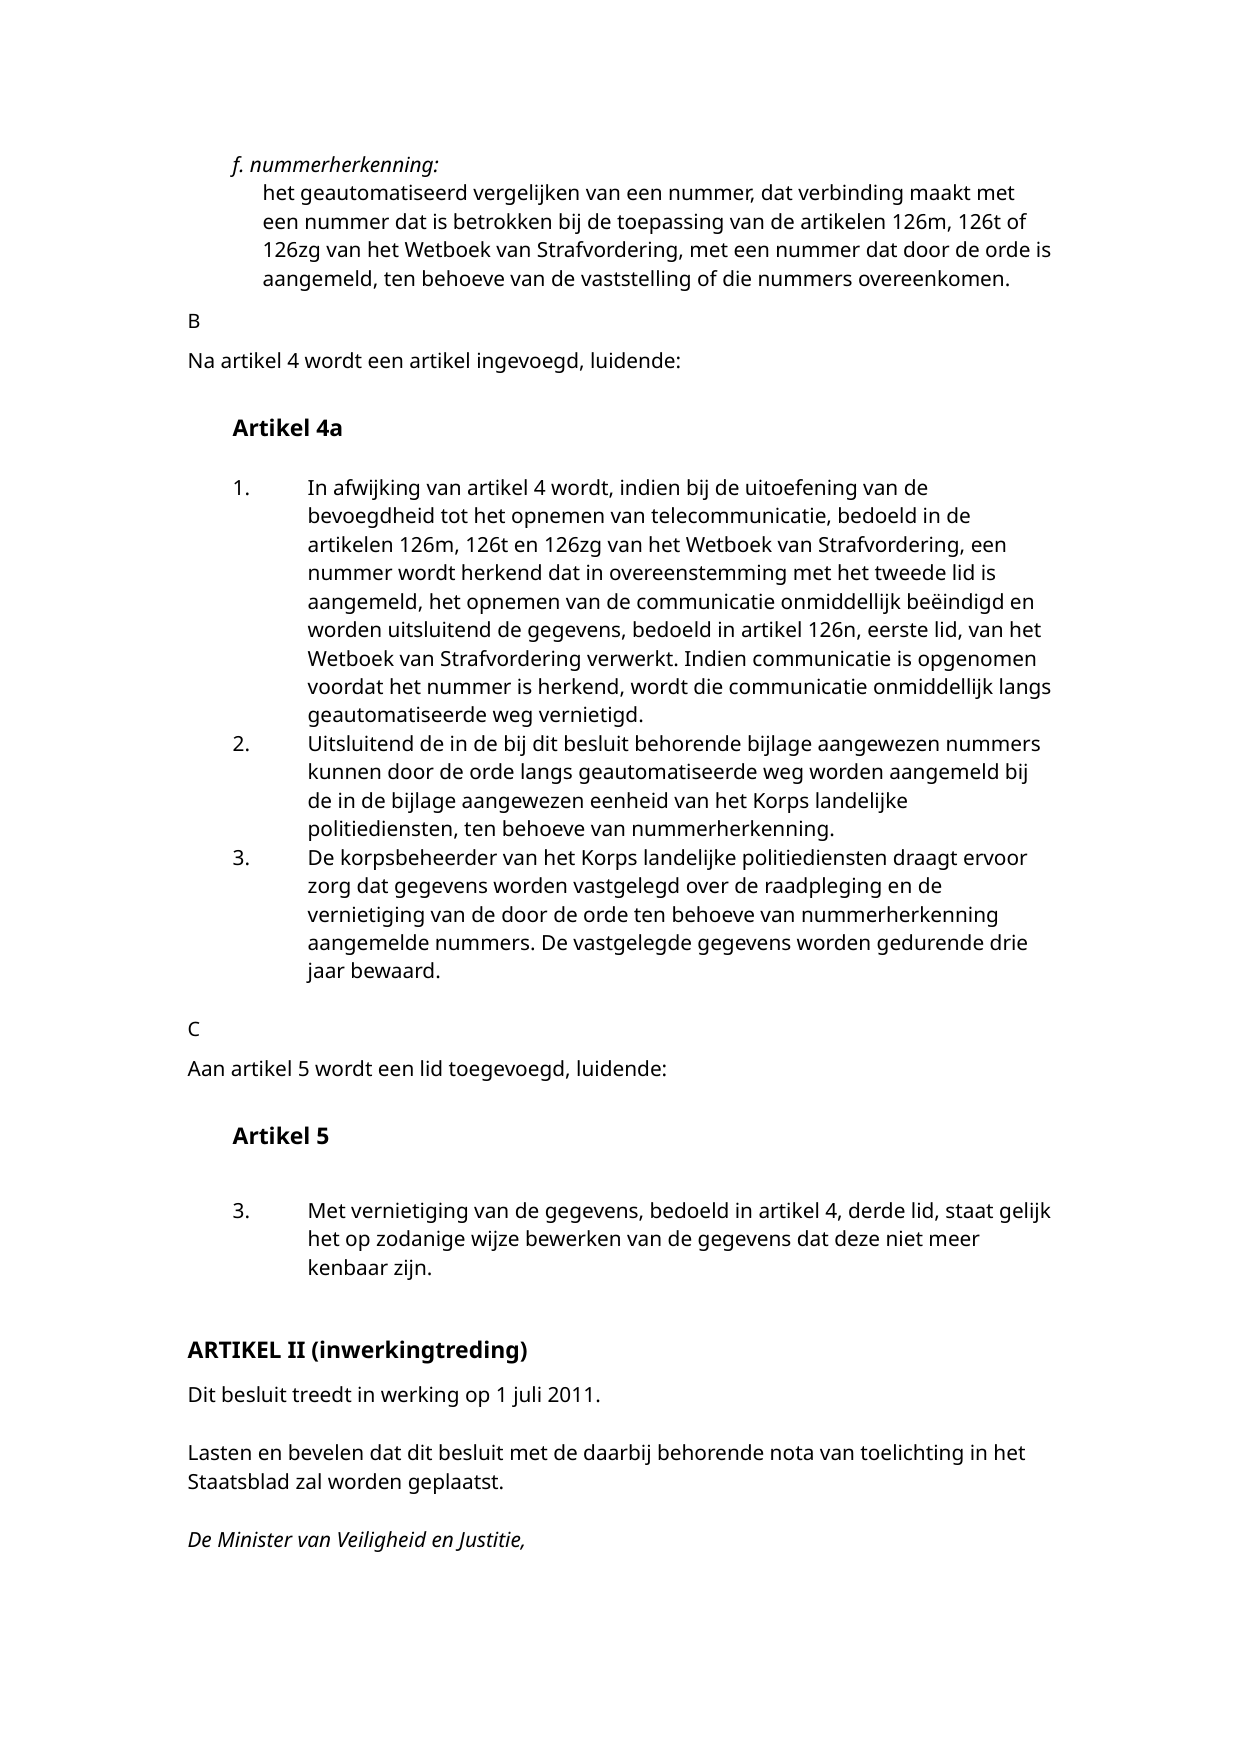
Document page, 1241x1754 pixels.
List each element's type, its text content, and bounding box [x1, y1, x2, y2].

text Na artikel 4 wordt een artikel ingevoegd, luidende: [187, 346, 1053, 374]
text f. nummerherkenning: [232, 150, 1053, 178]
subtitle ARTIKEL II (inwerkingtreding) [187, 1334, 1053, 1365]
list In afwijking van artikel 4 wordt, indien bij de uitoefening van de bevoegdheid tot het opnemen van telecommunicatie, bedoeld in de artikelen 126m, 126t en 126zg van het Wetboek van Strafvordering, een nummer wordt herkend dat in overeenstemming met het tweede lid is aangemeld, het opnemen van de communicatie onmiddellijk beëindigd en worden uitsluitend de gegevens, bedoeld in artikel 126n, eerste lid, van het Wetboek van Strafvordering verwerkt. Indien communicatie is opgenomen voordat het nummer is herkend, wordt die communicatie onmiddellijk langs geautomatiseerde weg vernietigd. [232, 473, 1053, 729]
text Aan artikel 5 wordt een lid toegevoegd, luidende: [187, 1054, 1053, 1082]
text het geautomatiseerd vergelijken van een nummer, dat verbinding maakt met een nummer dat is betrokken bij de toepassing van de artikelen 126m, 126t of 126zg van het Wetboek van Strafvordering, met een nummer dat door de orde is aangemeld, ten behoeve van de vaststelling of die nummers overeenkomen. [262, 178, 1053, 292]
list Uitsluitend de in de bij dit besluit behorende bijlage aangewezen nummers kunnen door de orde langs geautomatiseerde weg worden aangemeld bij de in de bijlage aangewezen eenheid van het Korps landelijke politiediensten, ten behoeve van nummerherkenning. [232, 729, 1053, 843]
text De Minister van Veiligheid en Justitie, [187, 1525, 1053, 1554]
text C [187, 1015, 1053, 1042]
list Met vernietiging van de gegevens, bedoeld in artikel 4, derde lid, staat gelijk het op zodanige wijze bewerken van de gegevens dat deze niet meer kenbaar zijn. [232, 1196, 1053, 1281]
text Lasten en bevelen dat dit besluit met de daarbij behorende nota van toelichting in het Staatsblad zal worden geplaatst. [187, 1438, 1053, 1495]
text Dit besluit treedt in werking op 1 juli 2011. [187, 1380, 1053, 1408]
subtitle Artikel 4a [232, 412, 1053, 443]
subtitle Artikel 5 [232, 1120, 1053, 1151]
list De korpsbeheerder van het Korps landelijke politiediensten draagt ervoor zorg dat gegevens worden vastgelegd over de raadpleging en de vernietiging van de door de orde ten behoeve van nummerherkenning aangemelde nummers. De vastgelegde gegevens worden gedurende drie jaar bewaard. [232, 843, 1053, 985]
text B [187, 307, 1053, 334]
